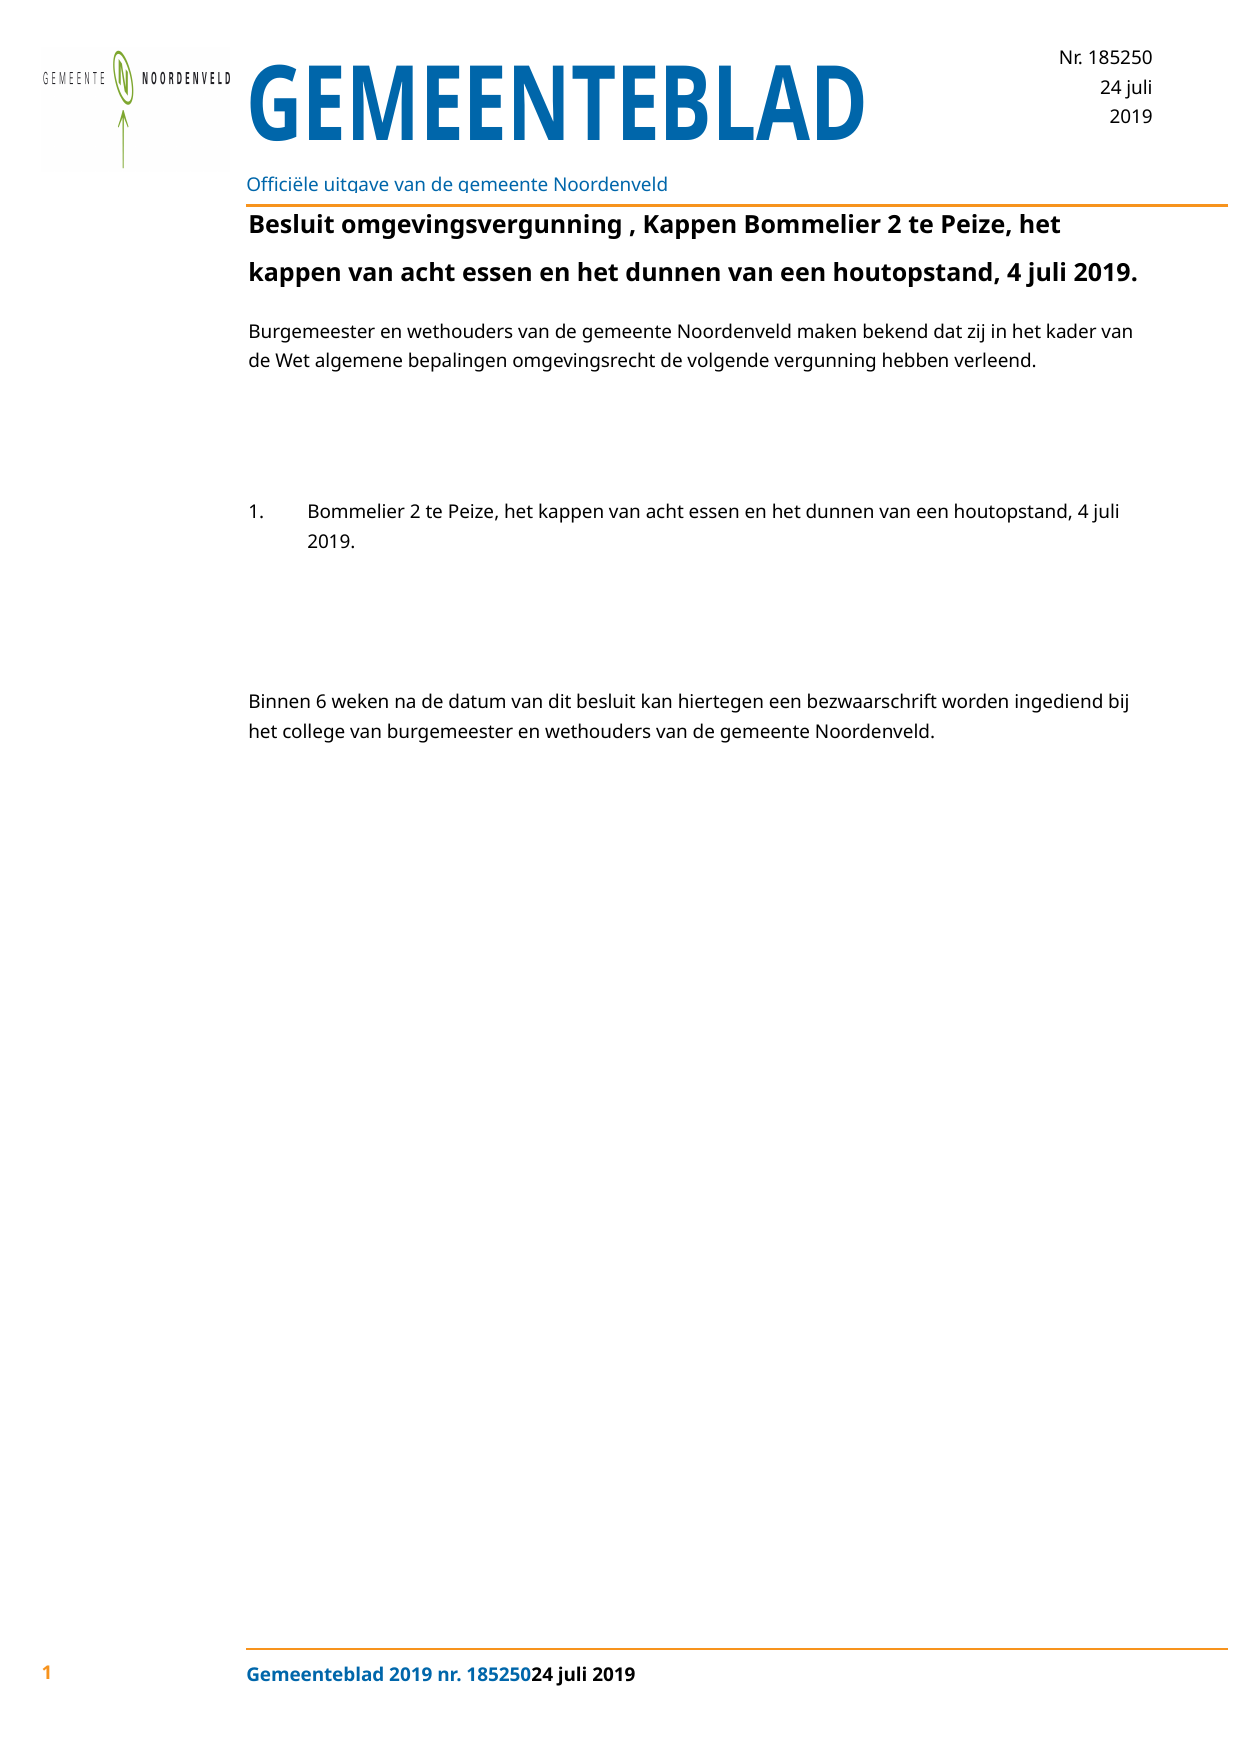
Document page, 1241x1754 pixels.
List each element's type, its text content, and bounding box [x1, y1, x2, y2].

list Bommelier 2 te Peize, het kappen van acht essen en het dunnen van een houtopstand, 4 juli 2019. [248, 499, 1152, 554]
text Besluit omgevingsvergunning , Kappen Bommelier 2 te Peize, het kappen van acht essen en het dunnen van een houtopstand, 4 juli 2019. [248, 207, 1152, 288]
text Burgemeester en wethouders van de gemeente Noordenveld maken bekend dat zij in het kader van de Wet algemene bepalingen omgevingsrecht de volgende vergunning hebben verleend. [248, 318, 1152, 373]
picture [41, 47, 231, 172]
text Binnen 6 weken na de datum van dit besluit kan hiertegen een bezwaarschrift worden ingediend bij het college van burgemeester en wethouders van de gemeente Noordenveld. [248, 688, 1152, 744]
